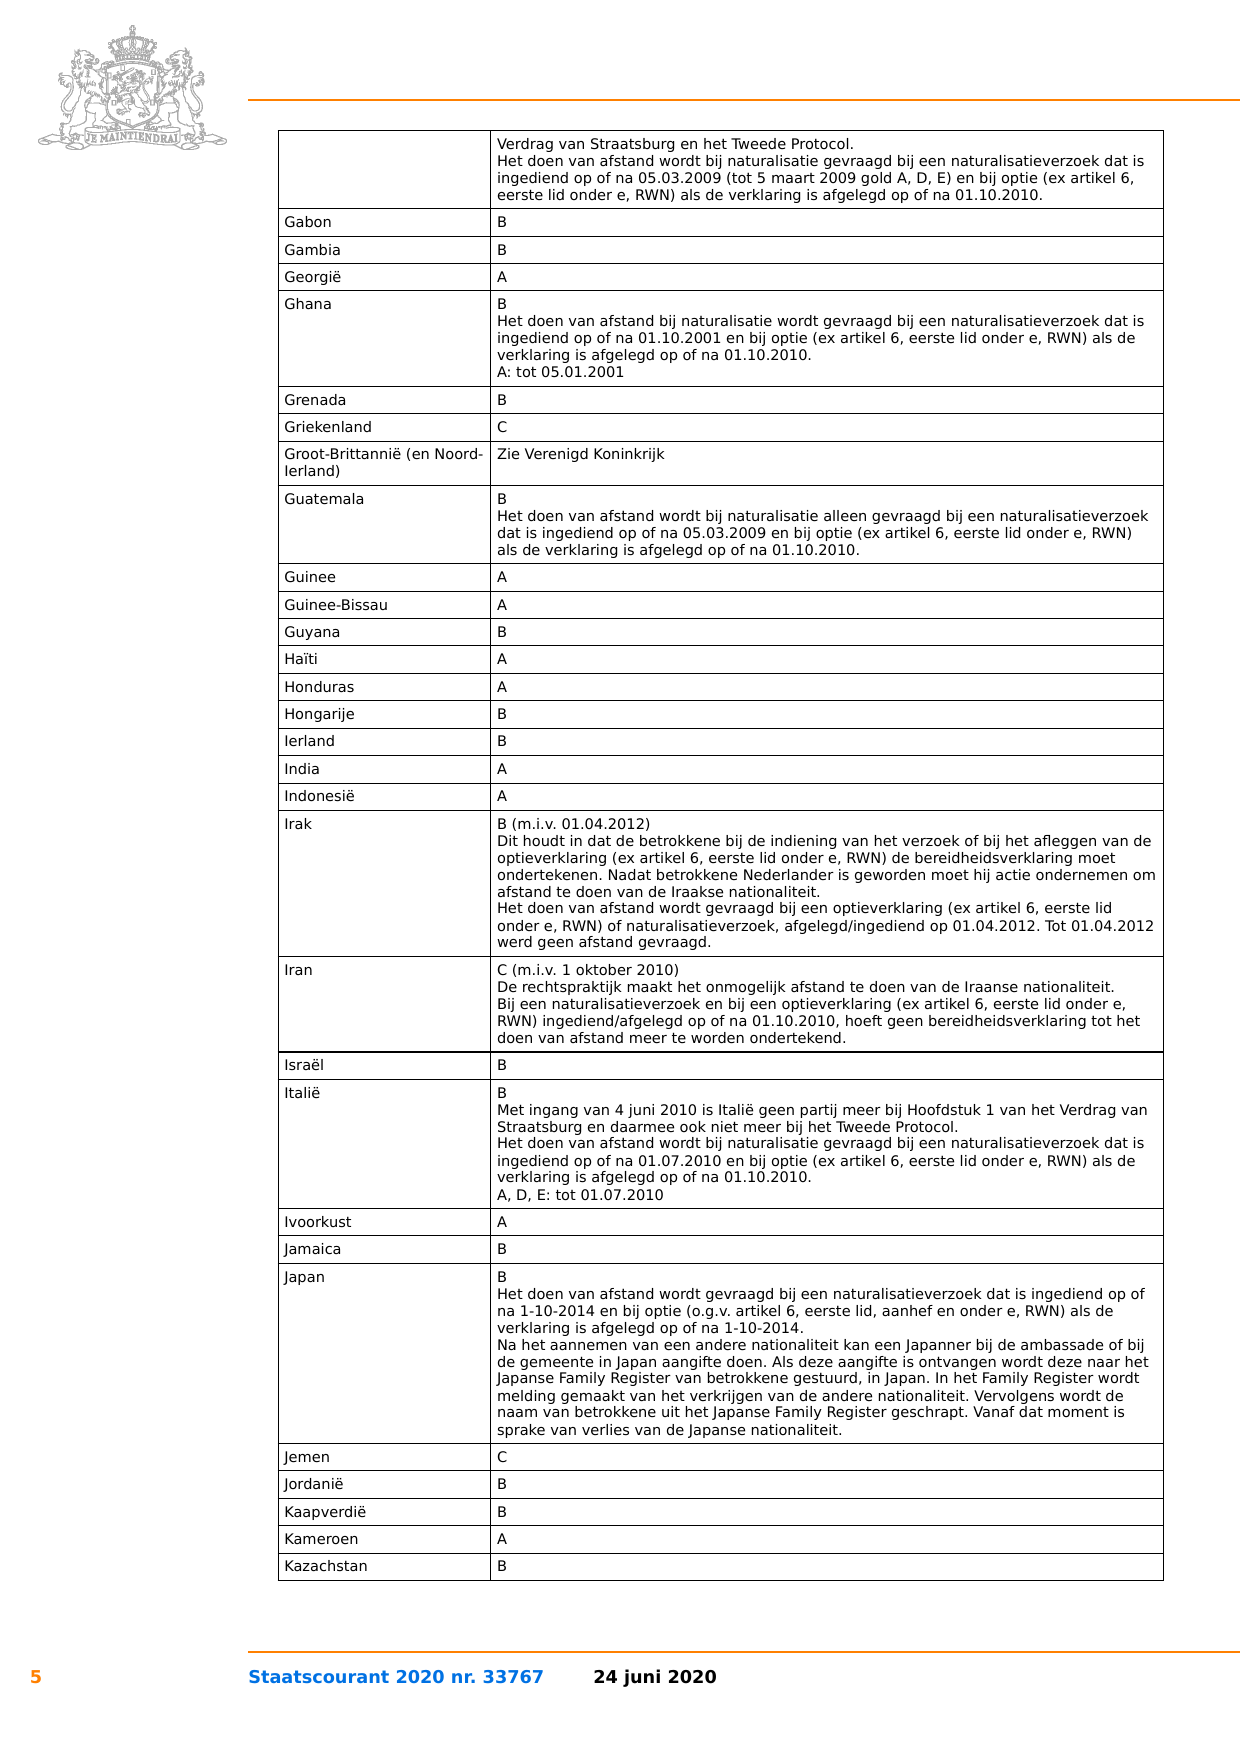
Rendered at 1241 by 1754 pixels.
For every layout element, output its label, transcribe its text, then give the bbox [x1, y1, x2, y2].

table_cell A [491, 1526, 1163, 1553]
table_cell A [491, 646, 1163, 673]
table_cell B Het doen van afstand wordt gevraagd bij een naturalisatieverzoek dat is ingediend op of na 1-10-2014 en bij optie (o.g.v. artikel 6, eerste lid, aanhef en onder e, RWN) als de verklaring is afgelegd op of na 1-10-2014. Na het aannemen van een andere nationaliteit kan een Japanner bij de ambassade of bij de gemeente in Japan aangifte doen. Als deze aangifte is ontvangen wordt deze naar het Japanse Family Register van betrokkene gestuurd, in Japan. In het Family Register wordt melding gemaakt van het verkrijgen van de andere nationaliteit. Vervolgens wordt de naam van betrokkene uit het Japanse Family Register geschrapt. Vanaf dat moment is sprake van verlies van de Japanse nationaliteit. [491, 1264, 1163, 1443]
table_cell Haïti [279, 646, 490, 673]
table_cell Griekenland [279, 414, 490, 441]
table_cell Japan [279, 1264, 490, 1443]
table_cell Iran [279, 957, 490, 1051]
table_cell Indonesië [279, 784, 490, 810]
table_cell C (m.i.v. 1 oktober 2010) De rechtspraktijk maakt het onmogelijk afstand te doen van de Iraanse nationaliteit. Bij een naturalisatieverzoek en bij een optieverklaring (ex artikel 6, eerste lid onder e, RWN) ingediend/afgelegd op of na 01.10.2010, hoeft geen bereidheidsverklaring tot het doen van afstand meer te worden ondertekend. [491, 957, 1163, 1051]
table_cell B (m.i.v. 01.04.2012) Dit houdt in dat de betrokkene bij de indiening van het verzoek of bij het afleggen van de optieverklaring (ex artikel 6, eerste lid onder e, RWN) de bereidheidsverklaring moet ondertekenen. Nadat betrokkene Nederlander is geworden moet hij actie ondernemen om afstand te doen van de Iraakse nationaliteit. Het doen van afstand wordt gevraagd bij een optieverklaring (ex artikel 6, eerste lid onder e, RWN) of naturalisatieverzoek, afgelegd/ingediend op 01.04.2012. Tot 01.04.2012 werd geen afstand gevraagd. [491, 811, 1163, 956]
table_cell A [491, 756, 1163, 782]
table_cell Guatemala [279, 486, 490, 563]
table_cell B [491, 1053, 1163, 1079]
table_cell A [491, 784, 1163, 810]
table_cell Jemen [279, 1444, 490, 1470]
table_cell A [491, 592, 1163, 618]
table_cell B [491, 619, 1163, 645]
table_cell A [491, 1209, 1163, 1235]
table_cell Ivoorkust [279, 1209, 490, 1235]
table_cell B [491, 1499, 1163, 1525]
table_cell Georgië [279, 264, 490, 290]
table_cell Grenada [279, 387, 490, 413]
table_cell Guinee-Bissau [279, 592, 490, 618]
table_cell B [491, 1236, 1163, 1263]
table_cell Kazachstan [279, 1554, 490, 1580]
table_cell Irak [279, 811, 490, 956]
table_cell Hongarije [279, 701, 490, 728]
table_cell C [491, 414, 1163, 441]
table_cell B [491, 209, 1163, 236]
table_cell B [491, 387, 1163, 413]
table_cell Kameroen [279, 1526, 490, 1553]
table_cell Groot-Brittannië (en Noord-Ierland) [279, 442, 490, 485]
table_cell A [491, 264, 1163, 290]
table_cell Honduras [279, 674, 490, 700]
table_cell Ghana [279, 291, 490, 386]
table_cell B [491, 1554, 1163, 1580]
table_cell C [491, 1444, 1163, 1470]
table_cell Guinee [279, 564, 490, 591]
table_cell Gabon [279, 209, 490, 236]
table_cell B Het doen van afstand bij naturalisatie wordt gevraagd bij een naturalisatieverzoek dat is ingediend op of na 01.10.2001 en bij optie (ex artikel 6, eerste lid onder e, RWN) als de verklaring is afgelegd op of na 01.10.2010. A: tot 05.01.2001 [491, 291, 1163, 386]
table_cell Kaapverdië [279, 1499, 490, 1525]
table_cell A [491, 564, 1163, 591]
table_cell B [491, 701, 1163, 728]
table_cell Jamaica [279, 1236, 490, 1263]
table_cell Zie Verenigd Koninkrijk [491, 442, 1163, 485]
table_cell B [491, 1471, 1163, 1498]
table_cell India [279, 756, 490, 782]
picture [38, 25, 227, 150]
table_cell B [491, 237, 1163, 263]
table_cell A [491, 674, 1163, 700]
table_cell Guyana [279, 619, 490, 645]
table_cell Italië [279, 1080, 490, 1208]
table_cell B Het doen van afstand wordt bij naturalisatie alleen gevraagd bij een naturalisatieverzoek dat is ingediend op of na 05.03.2009 en bij optie (ex artikel 6, eerste lid onder e, RWN) als de verklaring is afgelegd op of na 01.10.2010. [491, 486, 1163, 563]
table_cell Israël [279, 1053, 490, 1079]
table_cell [279, 131, 490, 208]
table_cell Verdrag van Straatsburg en het Tweede Protocol. Het doen van afstand wordt bij naturalisatie gevraagd bij een naturalisatieverzoek dat is ingediend op of na 05.03.2009 (tot 5 maart 2009 gold A, D, E) en bij optie (ex artikel 6, eerste lid onder e, RWN) als de verklaring is afgelegd op of na 01.10.2010. [491, 131, 1163, 208]
table_cell B Met ingang van 4 juni 2010 is Italië geen partij meer bij Hoofdstuk 1 van het Verdrag van Straatsburg en daarmee ook niet meer bij het Tweede Protocol. Het doen van afstand wordt bij naturalisatie gevraagd bij een naturalisatieverzoek dat is ingediend op of na 01.07.2010 en bij optie (ex artikel 6, eerste lid onder e, RWN) als de verklaring is afgelegd op of na 01.10.2010. A, D, E: tot 01.07.2010 [491, 1080, 1163, 1208]
table_cell Jordanië [279, 1471, 490, 1498]
table_cell Ierland [279, 729, 490, 755]
table_cell Gambia [279, 237, 490, 263]
table_cell B [491, 729, 1163, 755]
